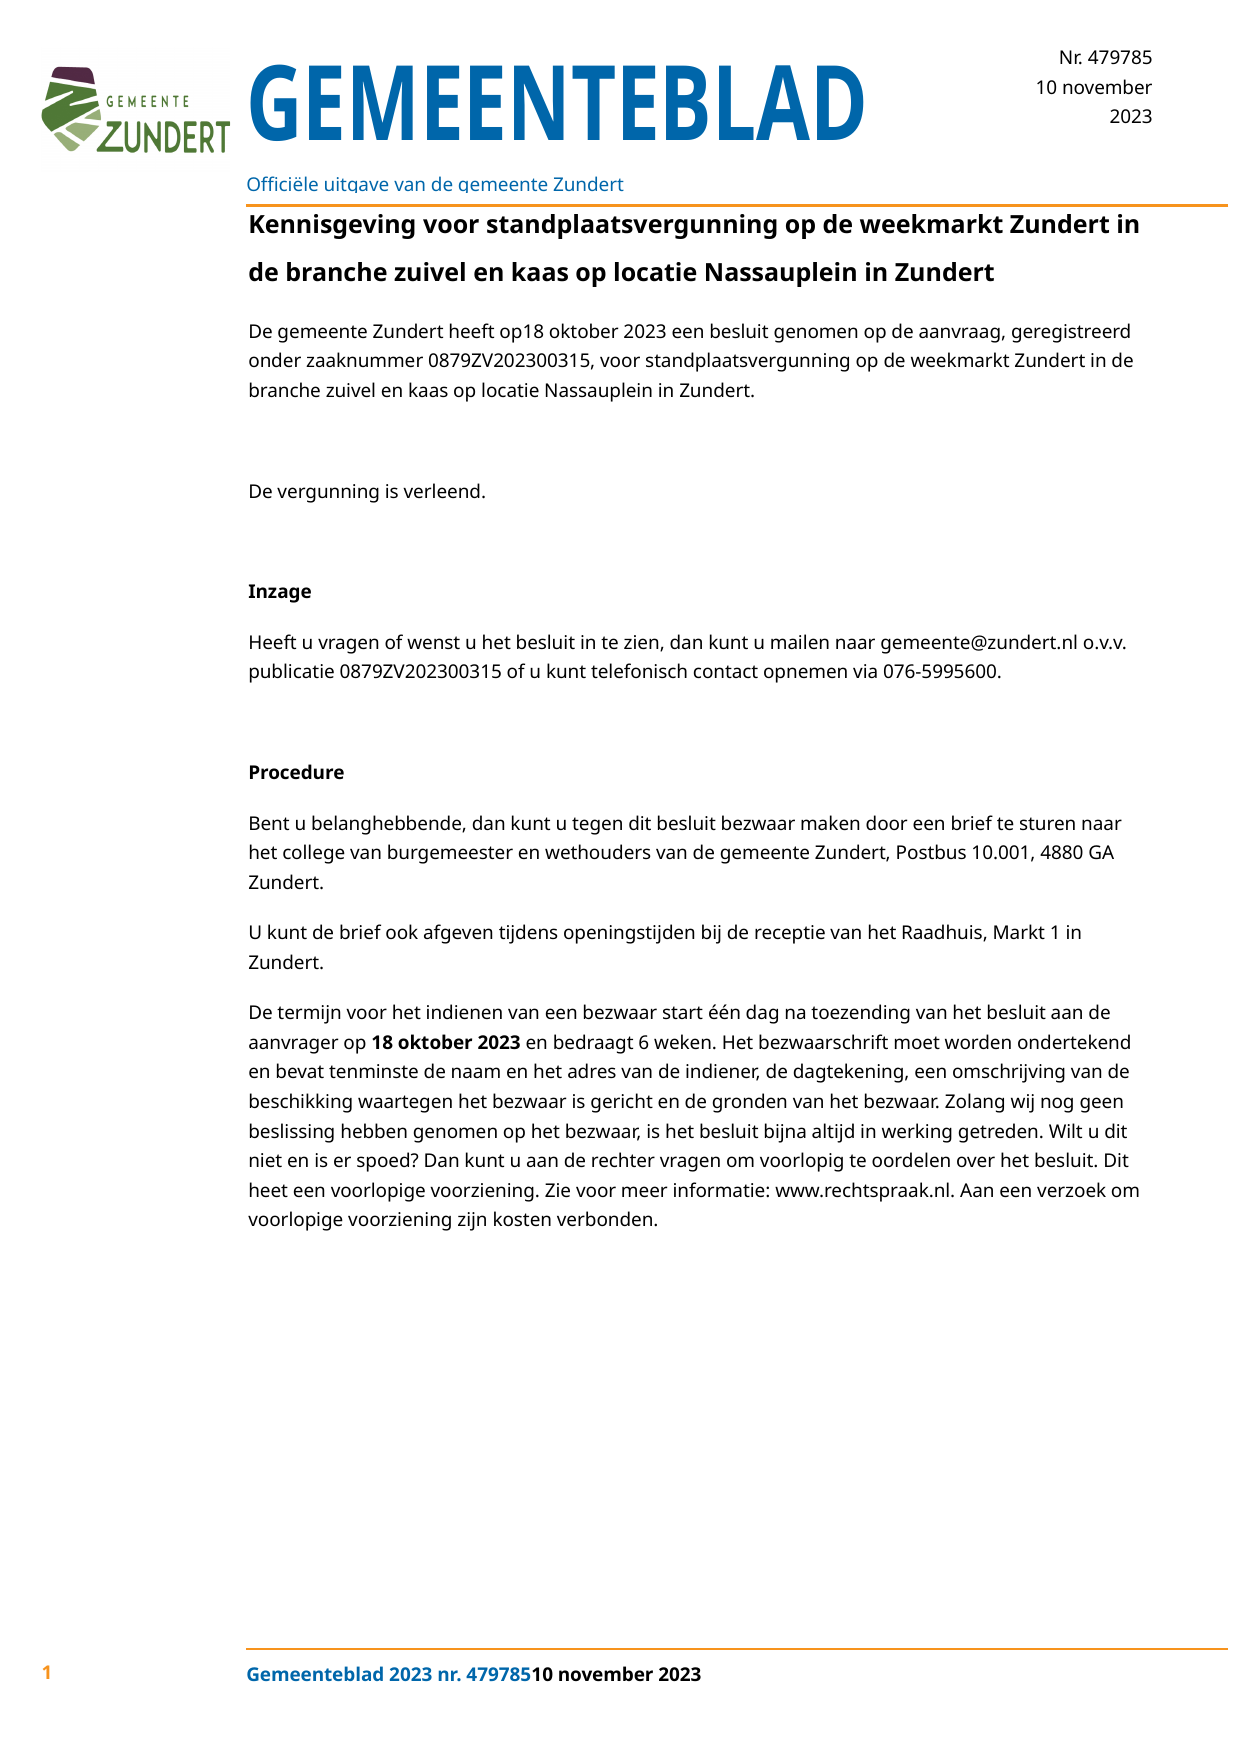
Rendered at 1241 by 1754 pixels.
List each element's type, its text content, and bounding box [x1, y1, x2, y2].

text De termijn voor het indienen van een bezwaar start één dag na toezending van het besluit aan de aanvrager op 18 oktober 2023 en bedraagt 6 weken. Het bezwaarschrift moet worden ondertekend en bevat tenminste de naam en het adres van de indiener, de dagtekening, een omschrijving van de beschikking waartegen het bezwaar is gericht en de gronden van het bezwaar. Zolang wij nog geen beslissing hebben genomen op het bezwaar, is het besluit bijna altijd in werking getreden. Wilt u dit niet en is er spoed? Dan kunt u aan de rechter vragen om voorlopig te oordelen over het besluit. Dit heet een voorlopige voorziening. Zie voor meer informatie: www.rechtspraak.nl. Aan een verzoek om voorlopige voorziening zijn kosten verbonden. [248, 999, 1152, 1232]
text U kunt de brief ook afgeven tijdens openingstijden bij de receptie van het Raadhuis, Markt 1 in Zundert. [248, 919, 1152, 975]
text Procedure [248, 759, 1152, 785]
text Kennisgeving voor standplaatsvergunning op de weekmarkt Zundert in de branche zuivel en kaas op locatie Nassauplein in Zundert [248, 207, 1152, 288]
picture [41, 47, 231, 172]
text De vergunning is verleend. [248, 478, 1152, 504]
text Heeft u vragen of wenst u het besluit in te zien, dan kunt u mailen naar gemeente@zundert.nl o.v.v. publicatie 0879ZV202300315 of u kunt telefonisch contact opnemen via 076-5995600. [248, 629, 1152, 684]
text Bent u belanghebbende, dan kunt u tegen dit besluit bezwaar maken door een brief te sturen naar het college van burgemeester en wethouders van de gemeente Zundert, Postbus 10.001, 4880 GA Zundert. [248, 810, 1152, 895]
text De gemeente Zundert heeft op18 oktober 2023 een besluit genomen op de aanvraag, geregistreerd onder zaaknummer 0879ZV202300315, voor standplaatsvergunning op de weekmarkt Zundert in de branche zuivel en kaas op locatie Nassauplein in Zundert. [248, 318, 1152, 403]
text Inzage [248, 579, 1152, 604]
